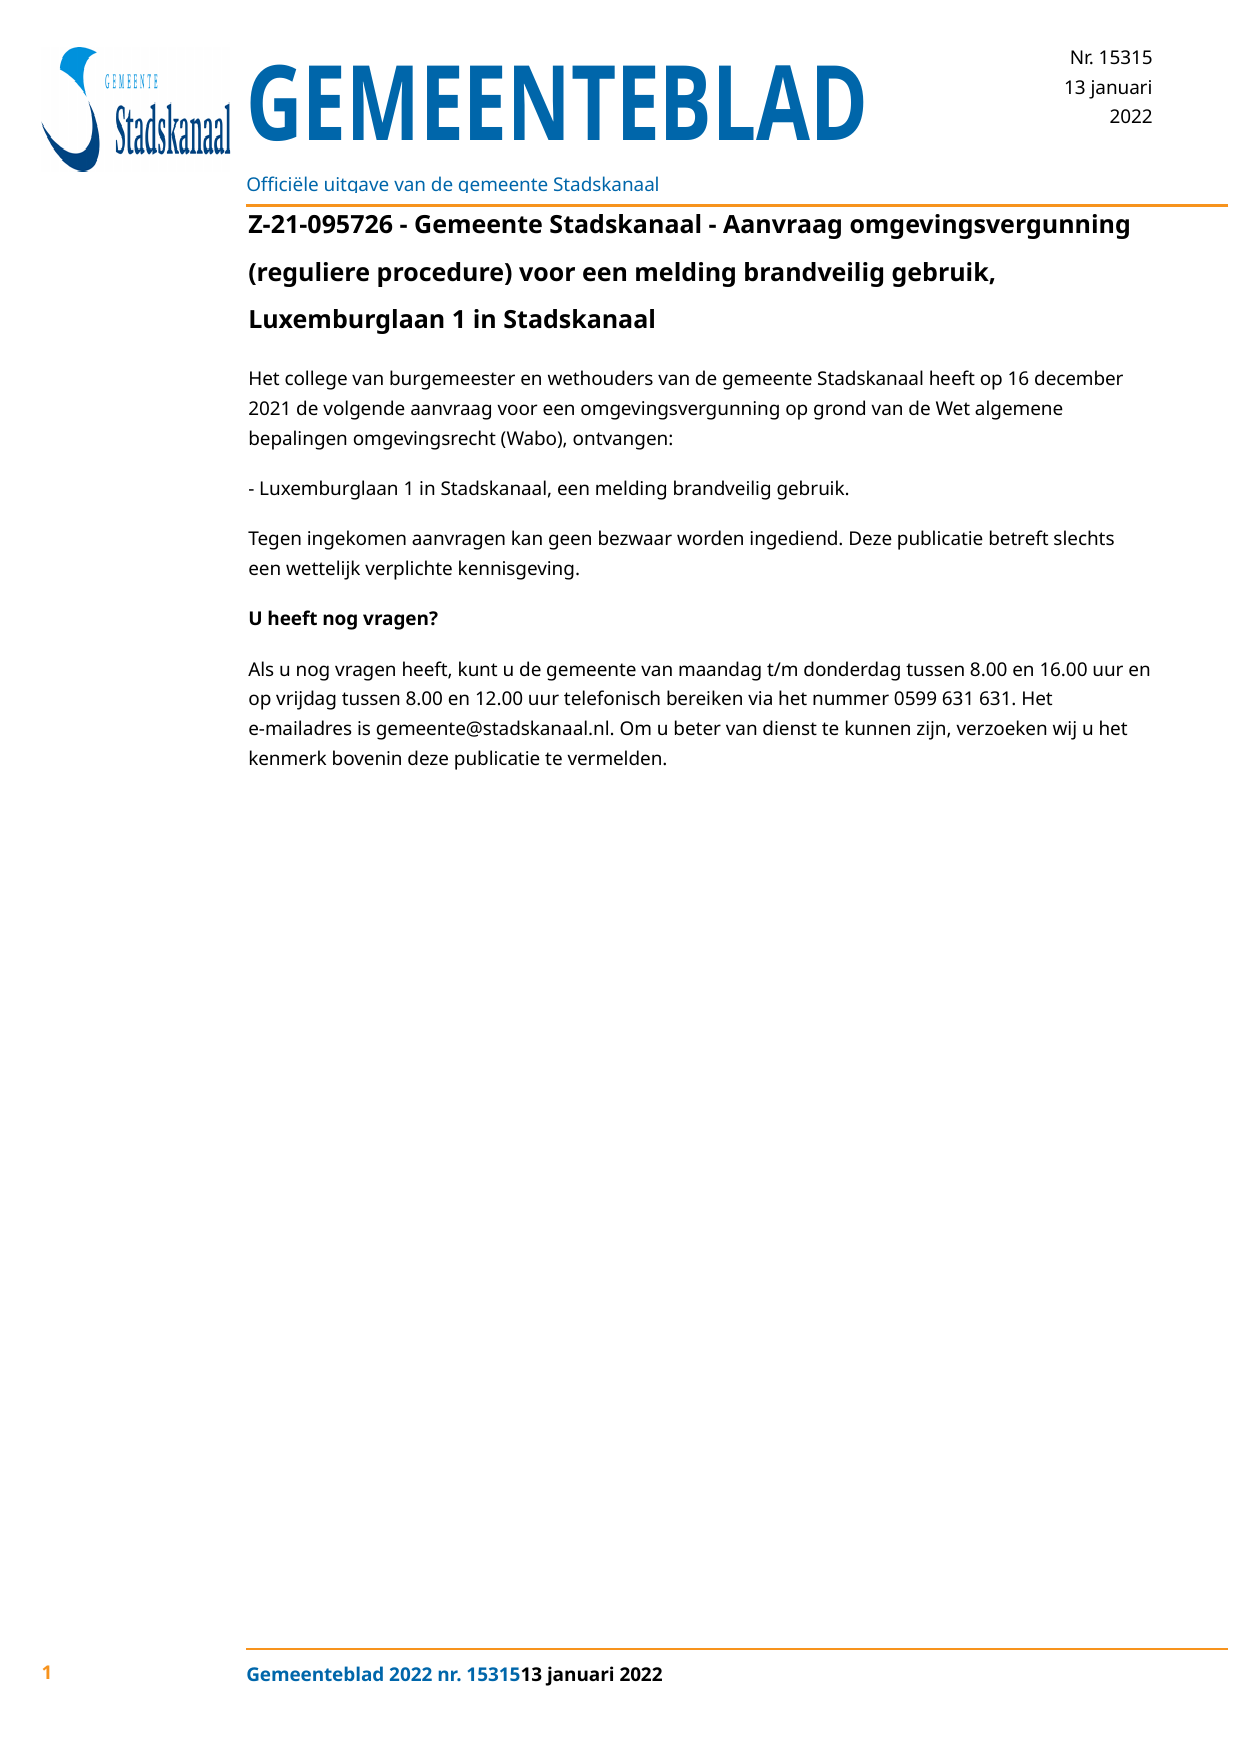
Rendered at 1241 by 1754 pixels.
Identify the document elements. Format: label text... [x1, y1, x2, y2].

text Z-21-095726 - Gemeente Stadskanaal - Aanvraag omgevingsvergunning (reguliere procedure) voor een melding brandveilig gebruik, Luxemburglaan 1 in Stadskanaal [248, 207, 1152, 336]
text U heeft nog vragen? [248, 606, 1152, 631]
text Als u nog vragen heeft, kunt u de gemeente van maandag t/m donderdag tussen 8.00 en 16.00 uur en op vrijdag tussen 8.00 en 12.00 uur telefonisch bereiken via het nummer 0599 631 631. Het e‑mailadres is gemeente@stadskanaal.nl. Om u beter van dienst te kunnen zijn, verzoeken wij u het kenmerk bovenin deze publicatie te vermelden. [248, 656, 1152, 770]
picture [41, 47, 231, 172]
text Het college van burgemeester en wethouders van de gemeente Stadskanaal heeft op 16 december 2021 de volgende aanvraag voor een omgevingsvergunning op grond van de Wet algemene bepalingen omgevingsrecht (Wabo), ontvangen: [248, 366, 1152, 450]
text Tegen ingekomen aanvragen kan geen bezwaar worden ingediend. Deze publicatie betreft slechts een wettelijk verplichte kennisgeving. [248, 526, 1152, 581]
text - Luxemburglaan 1 in Stadskanaal, een melding brandveilig gebruik. [248, 475, 1152, 501]
